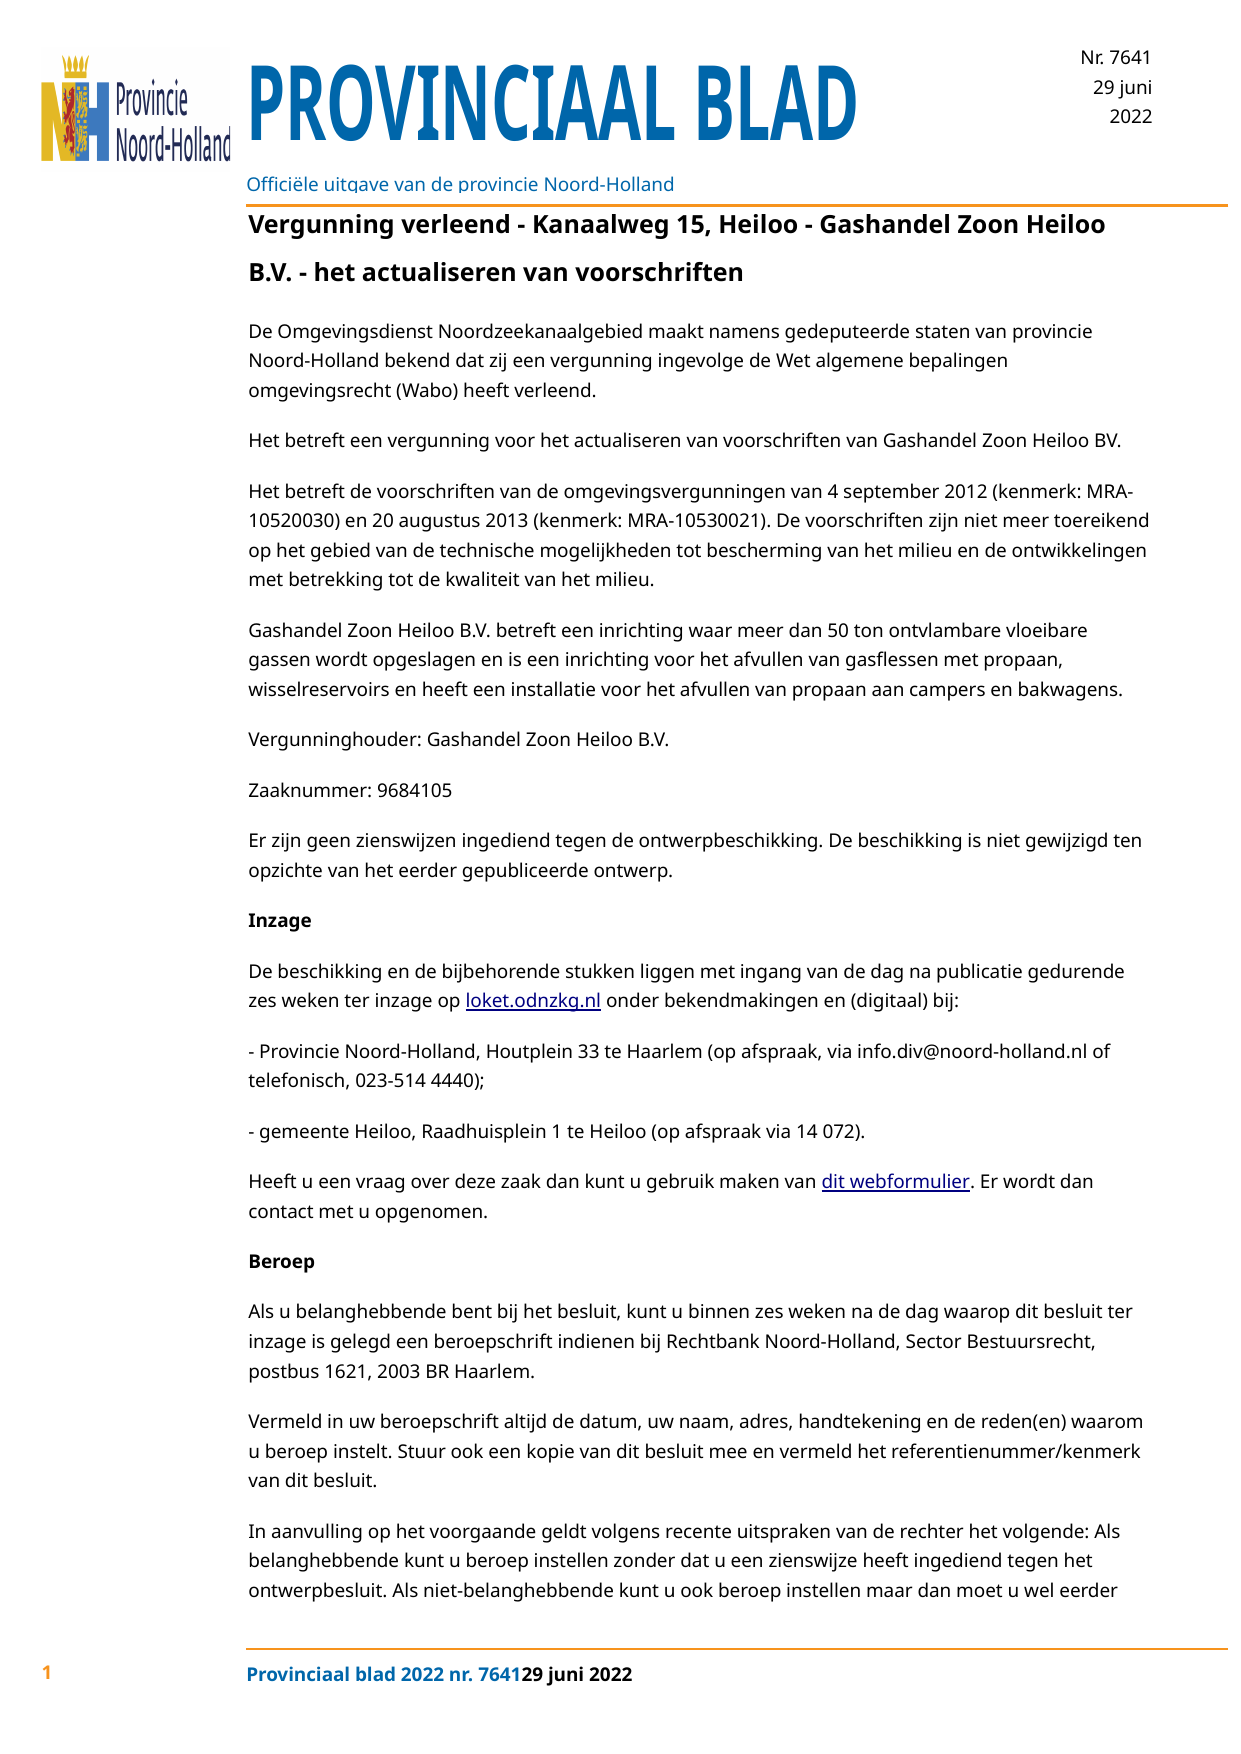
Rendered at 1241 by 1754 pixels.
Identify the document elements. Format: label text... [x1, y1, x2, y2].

text Inzage [248, 907, 1152, 933]
text In aanvulling op het voorgaande geldt volgens recente uitspraken van de rechter het volgende: Als belanghebbende kunt u beroep instellen zonder dat u een zienswijze heeft ingediend tegen het ontwerpbesluit. Als niet-belanghebbende kunt u ook beroep instellen maar dan moet u wel eerder [248, 1518, 1152, 1603]
text Het betreft een vergunning voor het actualiseren van voorschriften van Gashandel Zoon Heiloo BV. [248, 427, 1152, 453]
text Beroep [248, 1248, 1152, 1274]
text De beschikking en de bijbehorende stukken liggen met ingang van de dag na publicatie gedurende zes weken ter inzage op loket.odnzkg.nl onder bekendmakingen en (digitaal) bij: [248, 958, 1152, 1013]
text De Omgevingsdienst Noordzeekanaalgebied maakt namens gedeputeerde staten van provincie Noord-Holland bekend dat zij een vergunning ingevolge de Wet algemene bepalingen omgevingsrecht (Wabo) heeft verleend. [248, 318, 1152, 403]
text Zaaknummer: 9684105 [248, 777, 1152, 803]
text - Provincie Noord-Holland, Houtplein 33 te Haarlem (op afspraak, via info.div@noord-holland.nl of telefonisch, 023-514 4440); [248, 1038, 1152, 1093]
text Vergunning verleend - Kanaalweg 15, Heiloo - Gashandel Zoon Heiloo B.V. - het actualiseren van voorschriften [248, 207, 1152, 288]
picture [41, 47, 231, 172]
text Vermeld in uw beroepschrift altijd de datum, uw naam, adres, handtekening en de reden(en) waarom u beroep instelt. Stuur ook een kopie van dit besluit mee en vermeld het referentienummer/kenmerk van dit besluit. [248, 1408, 1152, 1493]
text Er zijn geen zienswijzen ingediend tegen de ontwerpbeschikking. De beschikking is niet gewijzigd ten opzichte van het eerder gepubliceerde ontwerp. [248, 827, 1152, 883]
text - gemeente Heiloo, Raadhuisplein 1 te Heiloo (op afspraak via 14 072). [248, 1118, 1152, 1144]
text Gashandel Zoon Heiloo B.V. betreft een inrichting waar meer dan 50 ton ontvlambare vloeibare gassen wordt opgeslagen en is een inrichting voor het afvullen van gasflessen met propaan, wisselreservoirs en heeft een installatie voor het afvullen van propaan aan campers en bakwagens. [248, 617, 1152, 702]
text Als u belanghebbende bent bij het besluit, kunt u binnen zes weken na de dag waarop dit besluit ter inzage is gelegd een beroepschrift indienen bij Rechtbank Noord-Holland, Sector Bestuursrecht, postbus 1621, 2003 BR Haarlem. [248, 1299, 1152, 1384]
text Vergunninghouder: Gashandel Zoon Heiloo B.V. [248, 727, 1152, 752]
text Heeft u een vraag over deze zaak dan kunt u gebruik maken van dit webformulier. Er wordt dan contact met u opgenomen. [248, 1168, 1152, 1224]
text Het betreft de voorschriften van de omgevingsvergunningen van 4 september 2012 (kenmerk: MRA-10520030) en 20 augustus 2013 (kenmerk: MRA-10530021). De voorschriften zijn niet meer toereikend op het gebied van de technische mogelijkheden tot bescherming van het milieu en de ontwikkelingen met betrekking tot de kwaliteit van het milieu. [248, 478, 1152, 592]
